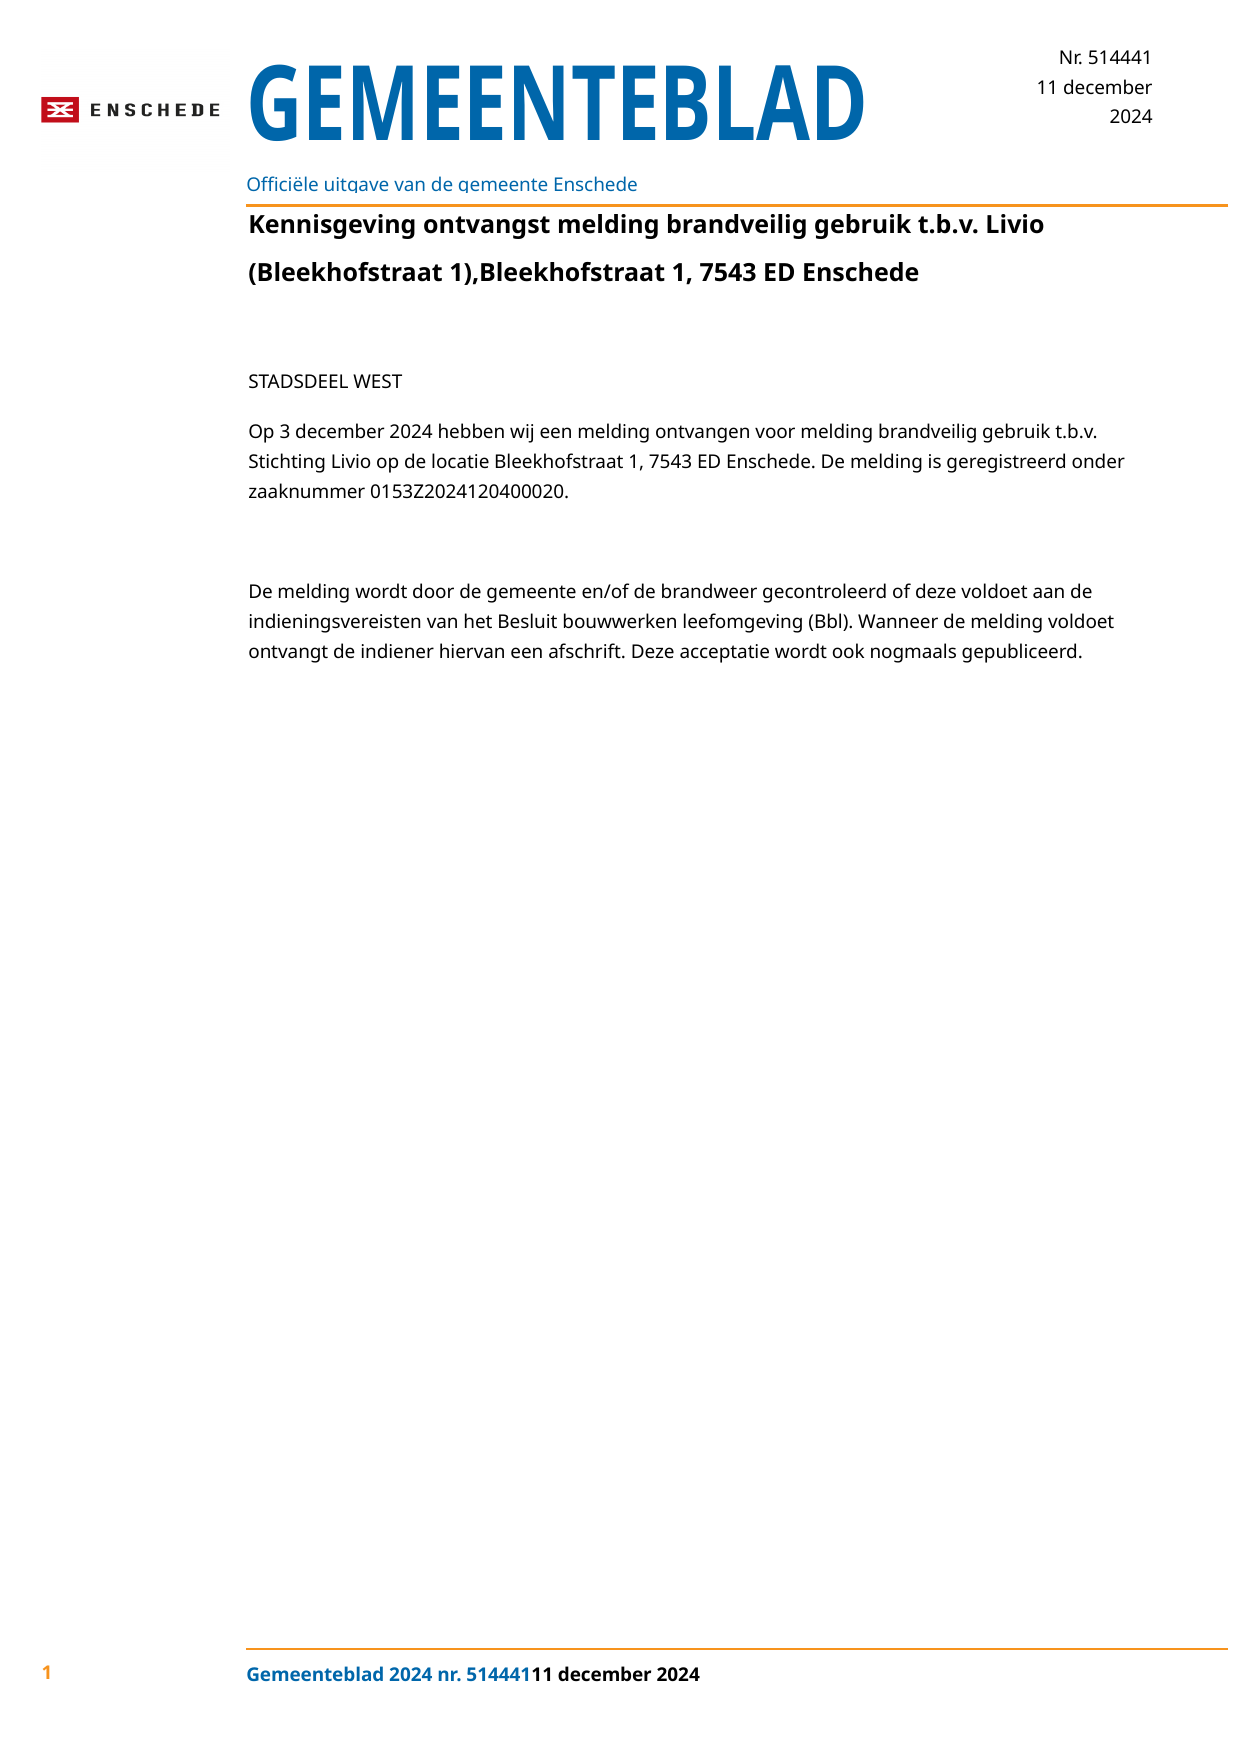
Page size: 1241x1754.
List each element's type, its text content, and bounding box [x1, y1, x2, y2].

picture [41, 47, 231, 172]
text Op 3 december 2024 hebben wij een melding ontvangen voor melding brandveilig gebruik t.b.v. Stichting Livio op de locatie Bleekhofstraat 1, 7543 ED Enschede. De melding is geregistreerd onder zaaknummer 0153Z2024120400020. [248, 419, 1152, 504]
text De melding wordt door de gemeente en/of de brandweer gecontroleerd of deze voldoet aan de indieningsvereisten van het Besluit bouwwerken leefomgeving (Bbl). Wanneer de melding voldoet ontvangt de indiener hiervan een afschrift. Deze acceptatie wordt ook nogmaals gepubliceerd. [248, 579, 1152, 664]
text Kennisgeving ontvangst melding brandveilig gebruik t.b.v. Livio (Bleekhofstraat 1),Bleekhofstraat 1, 7543 ED Enschede [248, 207, 1152, 288]
text STADSDEEL WEST [248, 368, 1152, 394]
